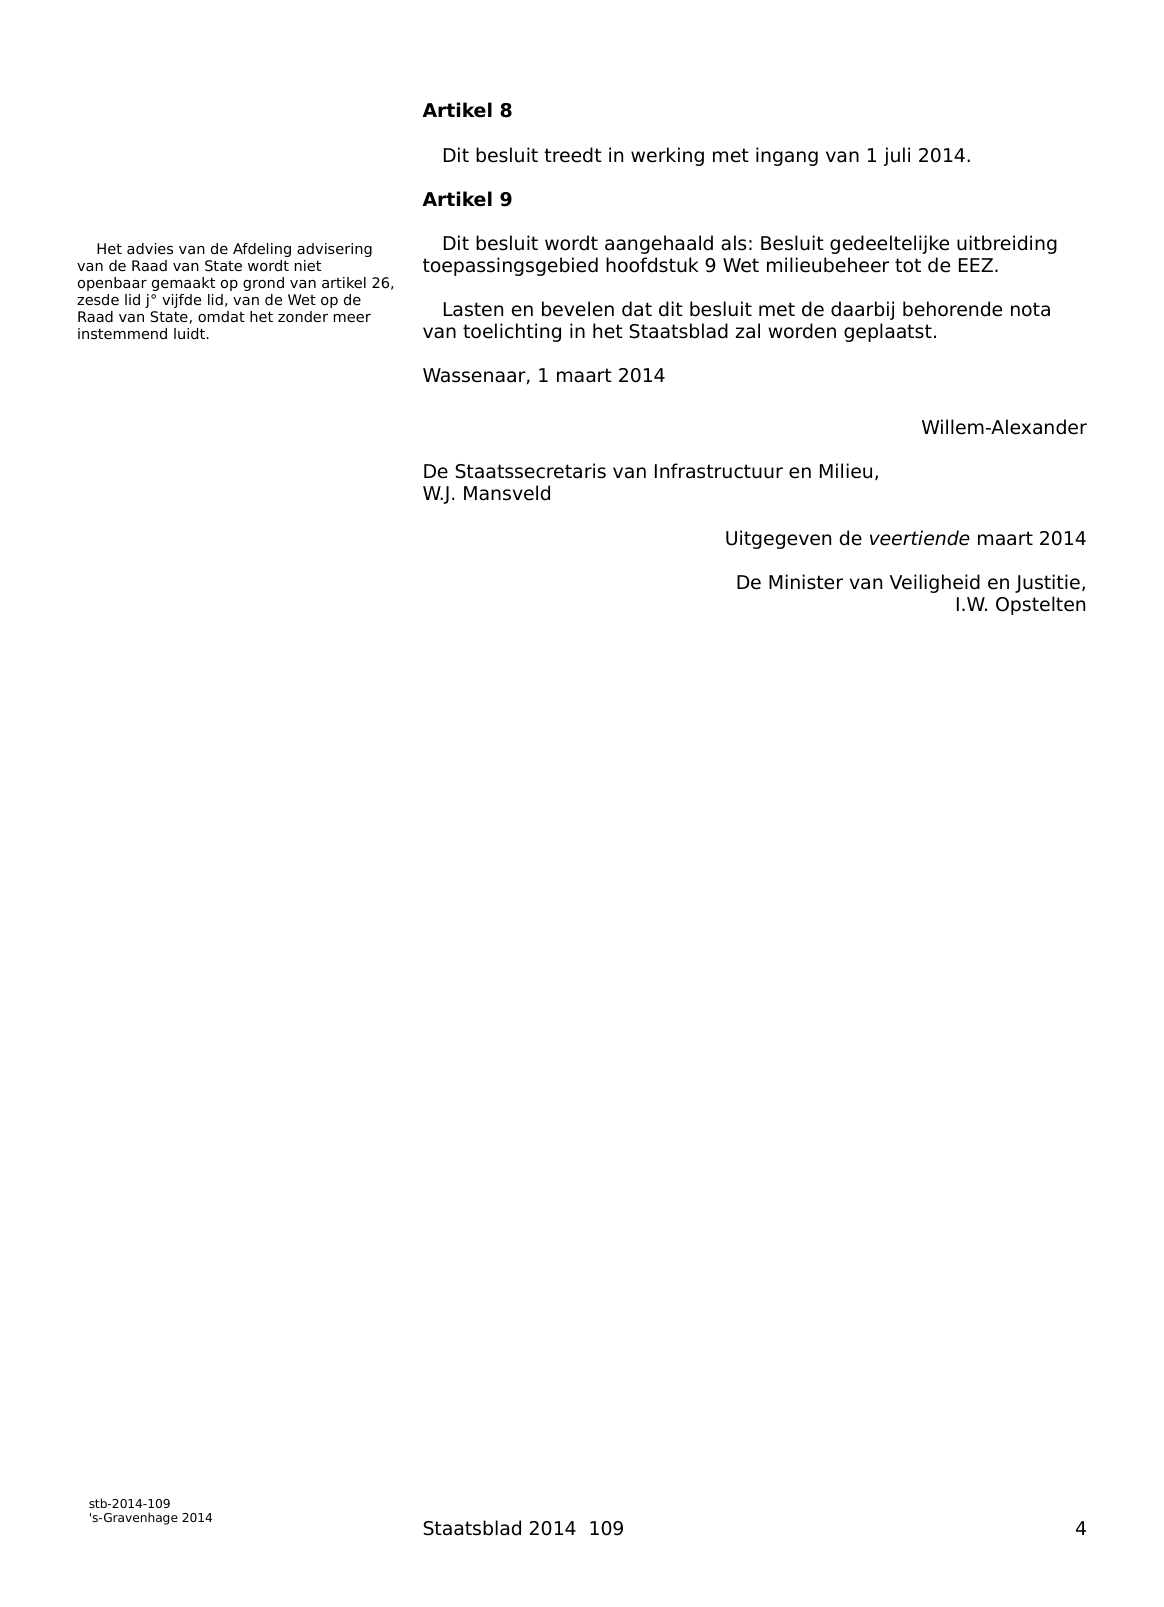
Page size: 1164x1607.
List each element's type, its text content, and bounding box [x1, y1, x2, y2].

text Dit besluit treedt in werking met ingang van 1 juli 2014. [422, 144, 1087, 167]
text De Minister van Veiligheid en Justitie, I.W. Opstelten [422, 572, 1087, 616]
text stb-2014-109 [88, 1497, 323, 1511]
text Willem-Alexander [422, 417, 1087, 439]
subtitle Artikel 8 [422, 100, 1087, 122]
text De Staatssecretaris van Infrastructuur en Milieu, W.J. Mansveld [422, 461, 1087, 505]
text 's-Gravenhage 2014 [88, 1511, 323, 1525]
text Het advies van de Afdeling advisering van de Raad van State wordt niet openbaar gemaakt op grond van artikel 26, zesde lid j° vijfde lid, van de Wet op de Raad van State, omdat het zonder meer instemmend luidt. [77, 241, 396, 343]
text Uitgegeven de veertiende maart 2014 [422, 527, 1087, 549]
subtitle Artikel 9 [422, 189, 1087, 211]
text Dit besluit wordt aangehaald als: Besluit gedeeltelijke uitbreiding toepassingsgebied hoofdstuk 9 Wet milieubeheer tot de EEZ. [422, 233, 1087, 277]
text Lasten en bevelen dat dit besluit met de daarbij behorende nota van toelichting in het Staatsblad zal worden geplaatst. [422, 299, 1087, 343]
text Wassenaar, 1 maart 2014 [422, 365, 1087, 387]
